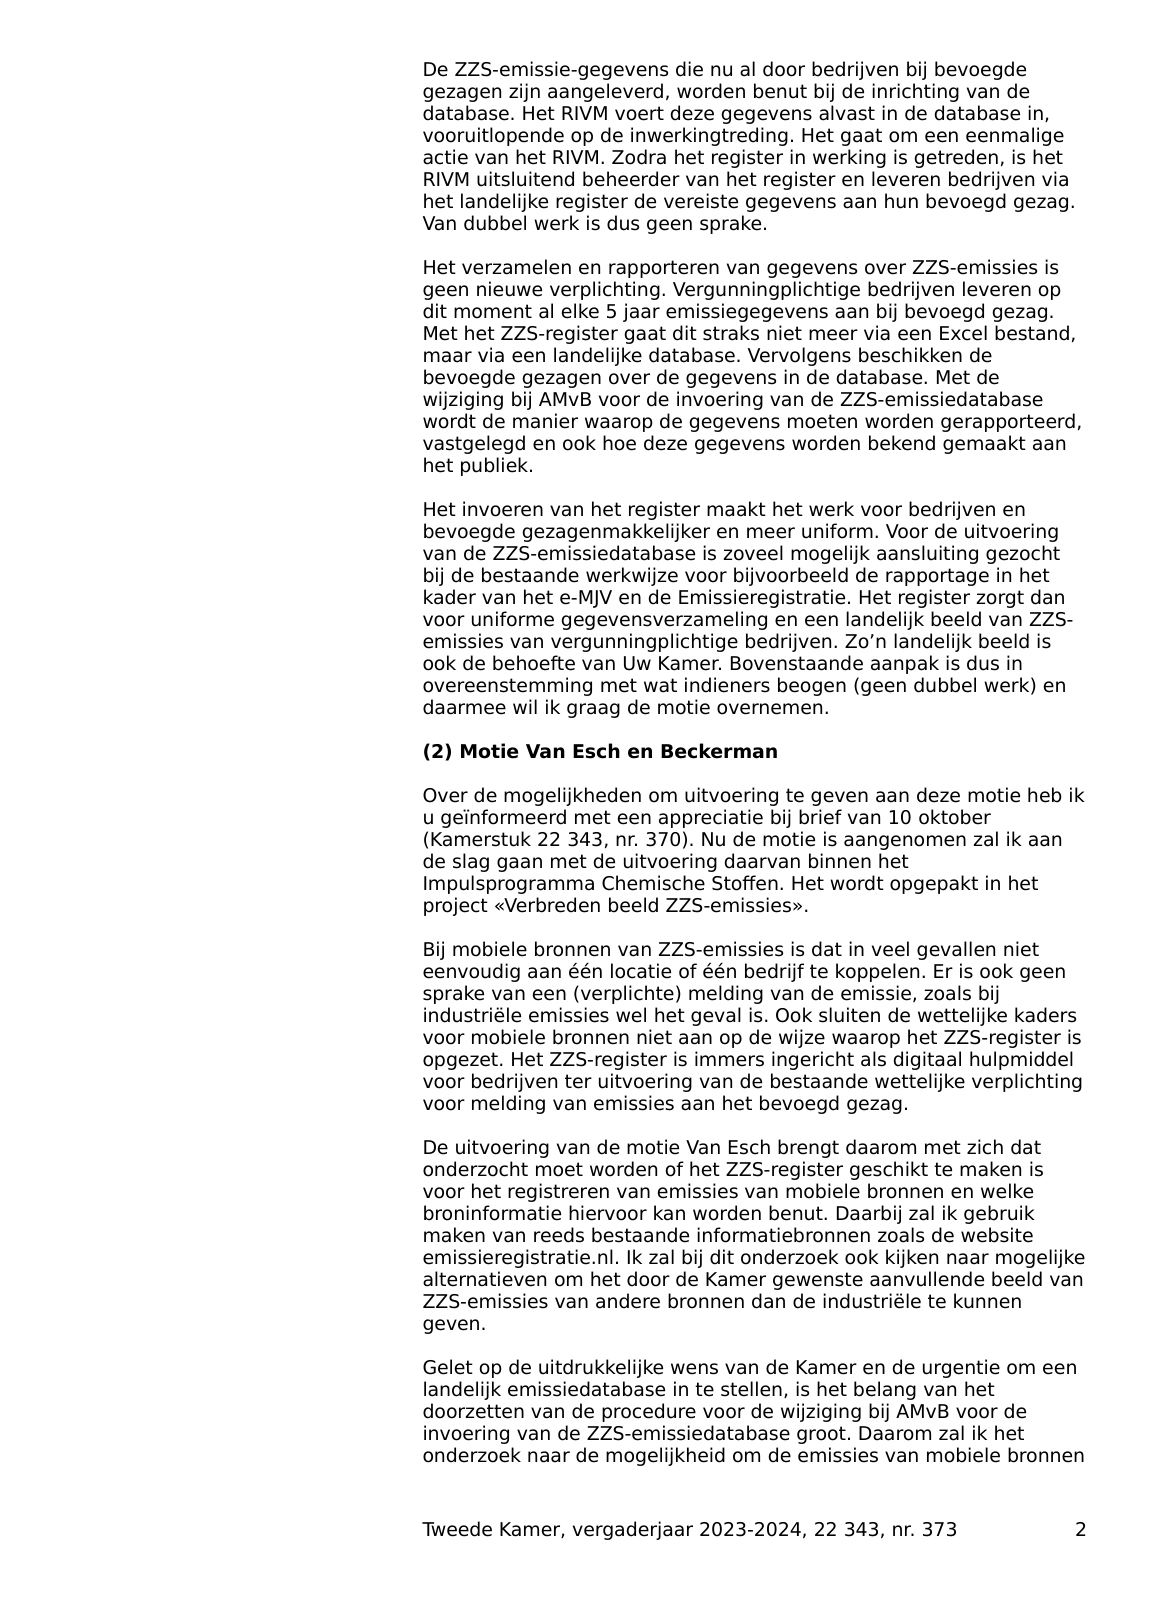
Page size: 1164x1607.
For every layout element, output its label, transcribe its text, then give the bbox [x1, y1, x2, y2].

text Het invoeren van het register maakt het werk voor bedrijven en bevoegde gezagenmakkelijker en meer uniform. Voor de uitvoering van de ZZS-emissiedatabase is zoveel mogelijk aansluiting gezocht bij de bestaande werkwijze voor bijvoorbeeld de rapportage in het kader van het e-MJV en de Emissieregistratie. Het register zorgt dan voor uniforme gegevensverzameling en een landelijk beeld van ZZS-emissies van vergunningplichtige bedrijven. Zo’n landelijk beeld is ook de behoefte van Uw Kamer. Bovenstaande aanpak is dus in overeenstemming met wat indieners beogen (geen dubbel werk) en daarmee wil ik graag de motie overnemen. [422, 499, 1087, 719]
text Over de mogelijkheden om uitvoering te geven aan deze motie heb ik u geïnformeerd met een appreciatie bij brief van 10 oktober (Kamerstuk 22 343, nr. 370). Nu de motie is aangenomen zal ik aan de slag gaan met de uitvoering daarvan binnen het Impulsprogramma Chemische Stoffen. Het wordt opgepakt in het project «Verbreden beeld ZZS-emissies». [422, 785, 1087, 917]
text De ZZS-emissie-gegevens die nu al door bedrijven bij bevoegde gezagen zijn aangeleverd, worden benut bij de inrichting van de database. Het RIVM voert deze gegevens alvast in de database in, vooruitlopende op de inwerkingtreding. Het gaat om een eenmalige actie van het RIVM. Zodra het register in werking is getreden, is het RIVM uitsluitend beheerder van het register en leveren bedrijven via het landelijke register de vereiste gegevens aan hun bevoegd gezag. Van dubbel werk is dus geen sprake. [422, 59, 1087, 235]
text Bij mobiele bronnen van ZZS-emissies is dat in veel gevallen niet eenvoudig aan één locatie of één bedrijf te koppelen. Er is ook geen sprake van een (verplichte) melding van de emissie, zoals bij industriële emissies wel het geval is. Ook sluiten de wettelijke kaders voor mobiele bronnen niet aan op de wijze waarop het ZZS-register is opgezet. Het ZZS-register is immers ingericht als digitaal hulpmiddel voor bedrijven ter uitvoering van de bestaande wettelijke verplichting voor melding van emissies aan het bevoegd gezag. [422, 939, 1087, 1115]
subtitle (2) Motie Van Esch en Beckerman [422, 741, 1087, 763]
text Gelet op de uitdrukkelijke wens van de Kamer en de urgentie om een landelijk emissiedatabase in te stellen, is het belang van het doorzetten van de procedure voor de wijziging bij AMvB voor de invoering van de ZZS-emissiedatabase groot. Daarom zal ik het onderzoek naar de mogelijkheid om de emissies van mobiele bronnen [422, 1357, 1087, 1467]
text De uitvoering van de motie Van Esch brengt daarom met zich dat onderzocht moet worden of het ZZS-register geschikt te maken is voor het registreren van emissies van mobiele bronnen en welke broninformatie hiervoor kan worden benut. Daarbij zal ik gebruik maken van reeds bestaande informatiebronnen zoals de website emissieregistratie.nl. Ik zal bij dit onderzoek ook kijken naar mogelijke alternatieven om het door de Kamer gewenste aanvullende beeld van ZZS-emissies van andere bronnen dan de industriële te kunnen geven. [422, 1137, 1087, 1335]
text Het verzamelen en rapporteren van gegevens over ZZS-emissies is geen nieuwe verplichting. Vergunningplichtige bedrijven leveren op dit moment al elke 5 jaar emissiegegevens aan bij bevoegd gezag. Met het ZZS-register gaat dit straks niet meer via een Excel bestand, maar via een landelijke database. Vervolgens beschikken de bevoegde gezagen over de gegevens in de database. Met de wijziging bij AMvB voor de invoering van de ZZS-emissiedatabase wordt de manier waarop de gegevens moeten worden gerapporteerd, vastgelegd en ook hoe deze gegevens worden bekend gemaakt aan het publiek. [422, 257, 1087, 477]
